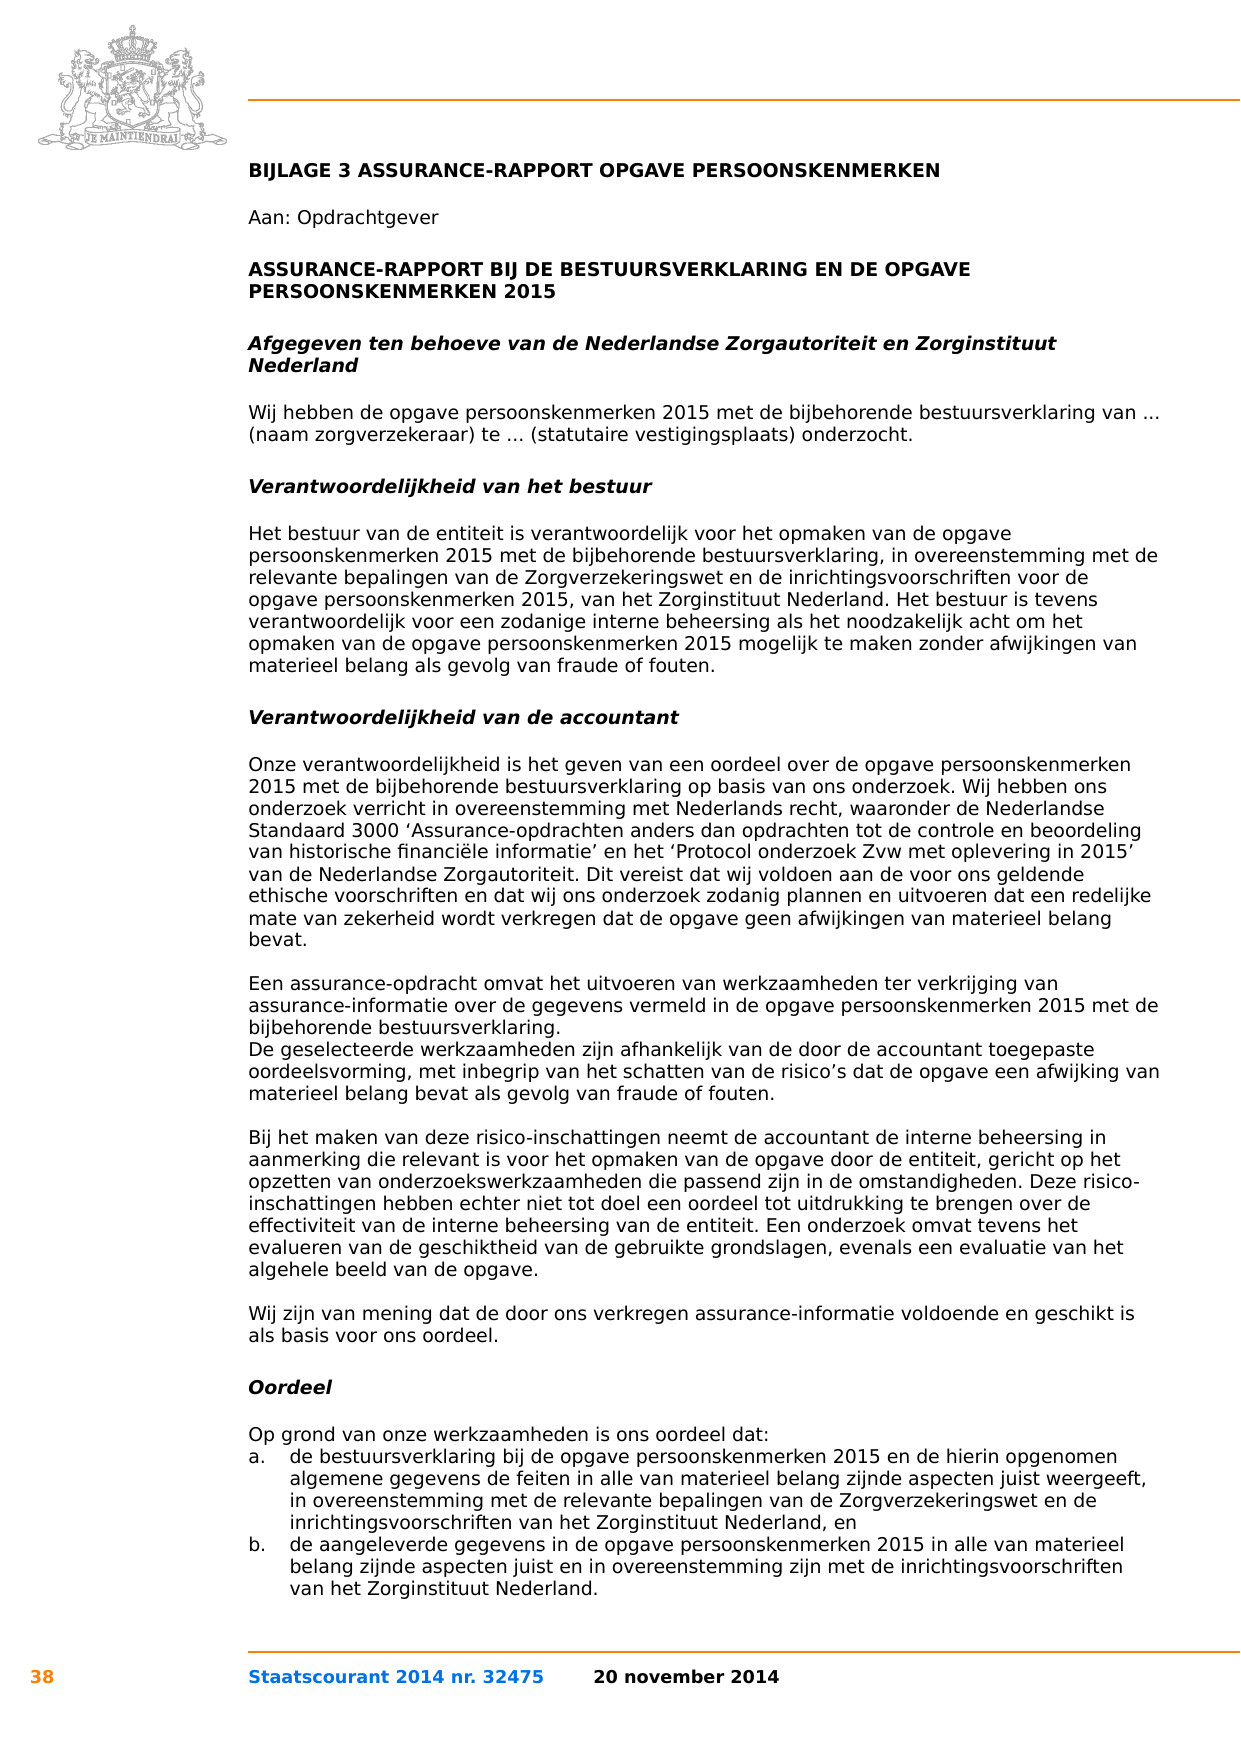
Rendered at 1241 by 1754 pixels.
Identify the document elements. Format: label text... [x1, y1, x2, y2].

subtitle Afgegeven ten behoeve van de Nederlandse Zorgautoriteit en Zorginstituut Nederland [248, 333, 1163, 377]
subtitle Verantwoordelijkheid van de accountant [248, 707, 1163, 728]
text Wij zijn van mening dat de door ons verkregen assurance-informatie voldoende en geschikt is als basis voor ons oordeel. [248, 1303, 1163, 1347]
subtitle Oordeel [248, 1377, 1163, 1399]
text Onze verantwoordelijkheid is het geven van een oordeel over de opgave persoonskenmerken 2015 met de bijbehorende bestuursverklaring op basis van ons onderzoek. Wij hebben ons onderzoek verricht in overeenstemming met Nederlands recht, waaronder de Nederlandse Standaard 3000 ‘Assurance-opdrachten anders dan opdrachten tot de controle en beoordeling van historische financiële informatie’ en het ‘Protocol onderzoek Zvw met oplevering in 2015’ van de Nederlandse Zorgautoriteit. Dit vereist dat wij voldoen aan de voor ons geldende ethische voorschriften en dat wij ons onderzoek zodanig plannen en uitvoeren dat een redelijke mate van zekerheid wordt verkregen dat de opgave geen afwijkingen van materieel belang bevat. [248, 753, 1163, 951]
subtitle ASSURANCE-RAPPORT BIJ DE BESTUURSVERKLARING EN DE OPGAVE PERSOONSKENMERKEN 2015 [248, 259, 1163, 303]
text Op grond van onze werkzaamheden is ons oordeel dat: [248, 1424, 1163, 1446]
text De geselecteerde werkzaamheden zijn afhankelijk van de door de accountant toegepaste oordeelsvorming, met inbegrip van het schatten van de risico’s dat de opgave een afwijking van materieel belang bevat als gevolg van fraude of fouten. [248, 1039, 1163, 1105]
subtitle BIJLAGE 3 ASSURANCE-RAPPORT OPGAVE PERSOONSKENMERKEN [248, 160, 1163, 182]
picture [38, 25, 227, 150]
text Wij hebben de opgave persoonskenmerken 2015 met de bijbehorende bestuursverklaring van ... (naam zorgverzekeraar) te ... (statutaire vestigingsplaats) onderzocht. [248, 402, 1163, 446]
text Een assurance-opdracht omvat het uitvoeren van werkzaamheden ter verkrijging van assurance-informatie over de gegevens vermeld in de opgave persoonskenmerken 2015 met de bijbehorende bestuursverklaring. [248, 973, 1163, 1039]
subtitle Verantwoordelijkheid van het bestuur [248, 476, 1163, 498]
text Het bestuur van de entiteit is verantwoordelijk voor het opmaken van de opgave persoonskenmerken 2015 met de bijbehorende bestuursverklaring, in overeenstemming met de relevante bepalingen van de Zorgverzekeringswet en de inrichtingsvoorschriften voor de opgave persoonskenmerken 2015, van het Zorginstituut Nederland. Het bestuur is tevens verantwoordelijk voor een zodanige interne beheersing als het noodzakelijk acht om het opmaken van de opgave persoonskenmerken 2015 mogelijk te maken zonder afwijkingen van materieel belang als gevolg van fraude of fouten. [248, 523, 1163, 677]
text Bij het maken van deze risico-inschattingen neemt de accountant de interne beheersing in aanmerking die relevant is voor het opmaken van de opgave door de entiteit, gericht op het opzetten van onderzoekswerkzaamheden die passend zijn in de omstandigheden. Deze risico-inschattingen hebben echter niet tot doel een oordeel tot uitdrukking te brengen over de effectiviteit van de interne beheersing van de entiteit. Een onderzoek omvat tevens het evalueren van de geschiktheid van de gebruikte grondslagen, evenals een evaluatie van het algehele beeld van de opgave. [248, 1127, 1163, 1281]
text a. de bestuursverklaring bij de opgave persoonskenmerken 2015 en de hierin opgenomen algemene gegevens de feiten in alle van materieel belang zijnde aspecten juist weergeeft, in overeenstemming met de relevante bepalingen van de Zorgverzekeringswet en de inrichtingsvoorschriften van het Zorginstituut Nederland, en [248, 1446, 1163, 1533]
text b. de aangeleverde gegevens in de opgave persoonskenmerken 2015 in alle van materieel belang zijnde aspecten juist en in overeenstemming zijn met de inrichtingsvoorschriften van het Zorginstituut Nederland. [248, 1533, 1163, 1599]
text Aan: Opdrachtgever [248, 207, 1163, 229]
